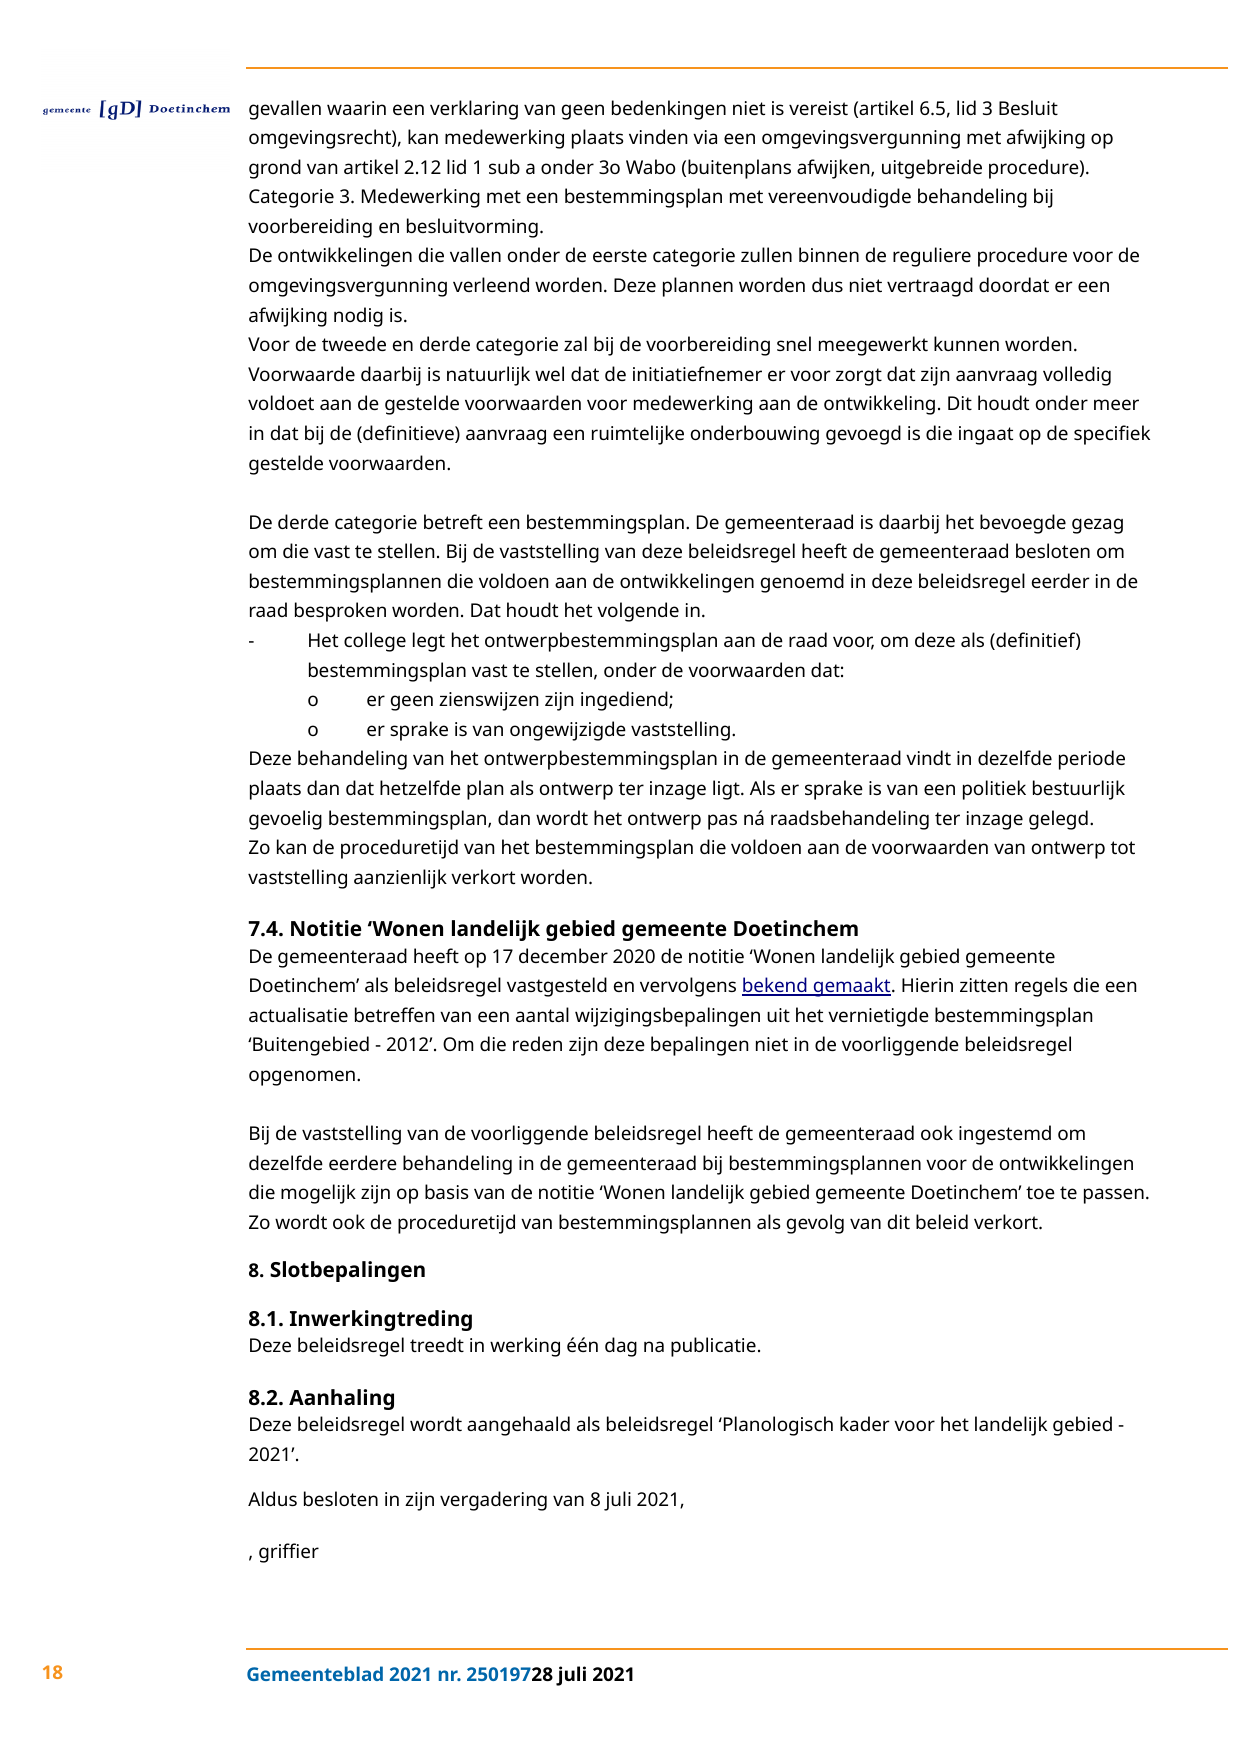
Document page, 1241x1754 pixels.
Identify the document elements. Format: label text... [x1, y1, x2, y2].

list er sprake is van ongewijzigde vaststelling. [307, 716, 1152, 742]
text Deze beleidsregel treedt in werking één dag na publicatie. [248, 1332, 1152, 1358]
text Voor de tweede en derde categorie zal bij de voorbereiding snel meegewerkt kunnen worden. Voorwaarde daarbij is natuurlijk wel dat de initiatiefnemer er voor zorgt dat zijn aanvraag volledig voldoet aan de gestelde voorwaarden voor medewerking aan de ontwikkeling. Dit houdt onder meer in dat bij de (definitieve) aanvraag een ruimtelijke onderbouwing gevoegd is die ingaat op de specifiek gestelde voorwaarden. [248, 331, 1152, 476]
text 8. Slotbepalingen [248, 1255, 1152, 1283]
list Het college legt het ontwerpbestemmingsplan aan de raad voor, om deze als (definitief) bestemmingsplan vast te stellen, onder de voorwaarden dat: [248, 627, 1152, 683]
text De ontwikkelingen die vallen onder de eerste categorie zullen binnen de reguliere procedure voor de omgevingsvergunning verleend worden. Deze plannen worden dus niet vertraagd doordat er een afwijking nodig is. [248, 243, 1152, 328]
text De gemeenteraad heeft op 17 december 2020 de notitie ‘Wonen landelijk gebied gemeente Doetinchem’ als beleidsregel vastgesteld en vervolgens bekend gemaakt. Hierin zitten regels die een actualisatie betreffen van een aantal wijzigingsbepalingen uit het vernietigde bestemmingsplan ‘Buitengebied - 2012’. Om die reden zijn deze bepalingen niet in de voorliggende beleidsregel opgenomen. [248, 943, 1152, 1087]
text gevallen waarin een verklaring van geen bedenkingen niet is vereist (artikel 6.5, lid 3 Besluit omgevingsrecht), kan medewerking plaats vinden via een omgevingsvergunning met afwijking op grond van artikel 2.12 lid 1 sub a onder 3o Wabo (buitenplans afwijken, uitgebreide procedure). [248, 95, 1152, 180]
text 8.2. Aanhaling [248, 1383, 1152, 1411]
text Zo kan de proceduretijd van het bestemmingsplan die voldoen aan de voorwaarden van ontwerp tot vaststelling aanzienlijk verkort worden. [248, 834, 1152, 890]
list er geen zienswijzen zijn ingediend; [307, 686, 1152, 712]
text Deze beleidsregel wordt aangehaald als beleidsregel ‘Planologisch kader voor het landelijk gebied - 2021’. [248, 1411, 1152, 1467]
text 8.1. Inwerkingtreding [248, 1304, 1152, 1332]
text 7.4. Notitie ‘Wonen landelijk gebied gemeente Doetinchem [248, 914, 1152, 943]
text , griffier [248, 1538, 1152, 1564]
picture [41, 47, 231, 172]
text De derde categorie betreft een bestemmingsplan. De gemeenteraad is daarbij het bevoegde gezag om die vast te stellen. Bij de vaststelling van deze beleidsregel heeft de gemeenteraad besloten om bestemmingsplannen die voldoen aan de ontwikkelingen genoemd in deze beleidsregel eerder in de raad besproken worden. Dat houdt het volgende in. [248, 509, 1152, 623]
text Bij de vaststelling van de voorliggende beleidsregel heeft de gemeenteraad ook ingestemd om dezelfde eerdere behandeling in de gemeenteraad bij bestemmingsplannen voor de ontwikkelingen die mogelijk zijn op basis van de notitie ‘Wonen landelijk gebied gemeente Doetinchem’ toe te passen. Zo wordt ook de proceduretijd van bestemmingsplannen als gevolg van dit beleid verkort. [248, 1120, 1152, 1235]
text Deze behandeling van het ontwerpbestemmingsplan in de gemeenteraad vindt in dezelfde periode plaats dan dat hetzelfde plan als ontwerp ter inzage ligt. Als er sprake is van een politiek bestuurlijk gevoelig bestemmingsplan, dan wordt het ontwerp pas ná raadsbehandeling ter inzage gelegd. [248, 746, 1152, 831]
text Aldus besloten in zijn vergadering van 8 juli 2021, [248, 1486, 1152, 1512]
text Categorie 3. Medewerking met een bestemmingsplan met vereenvoudigde behandeling bij voorbereiding en besluitvorming. [248, 183, 1152, 239]
